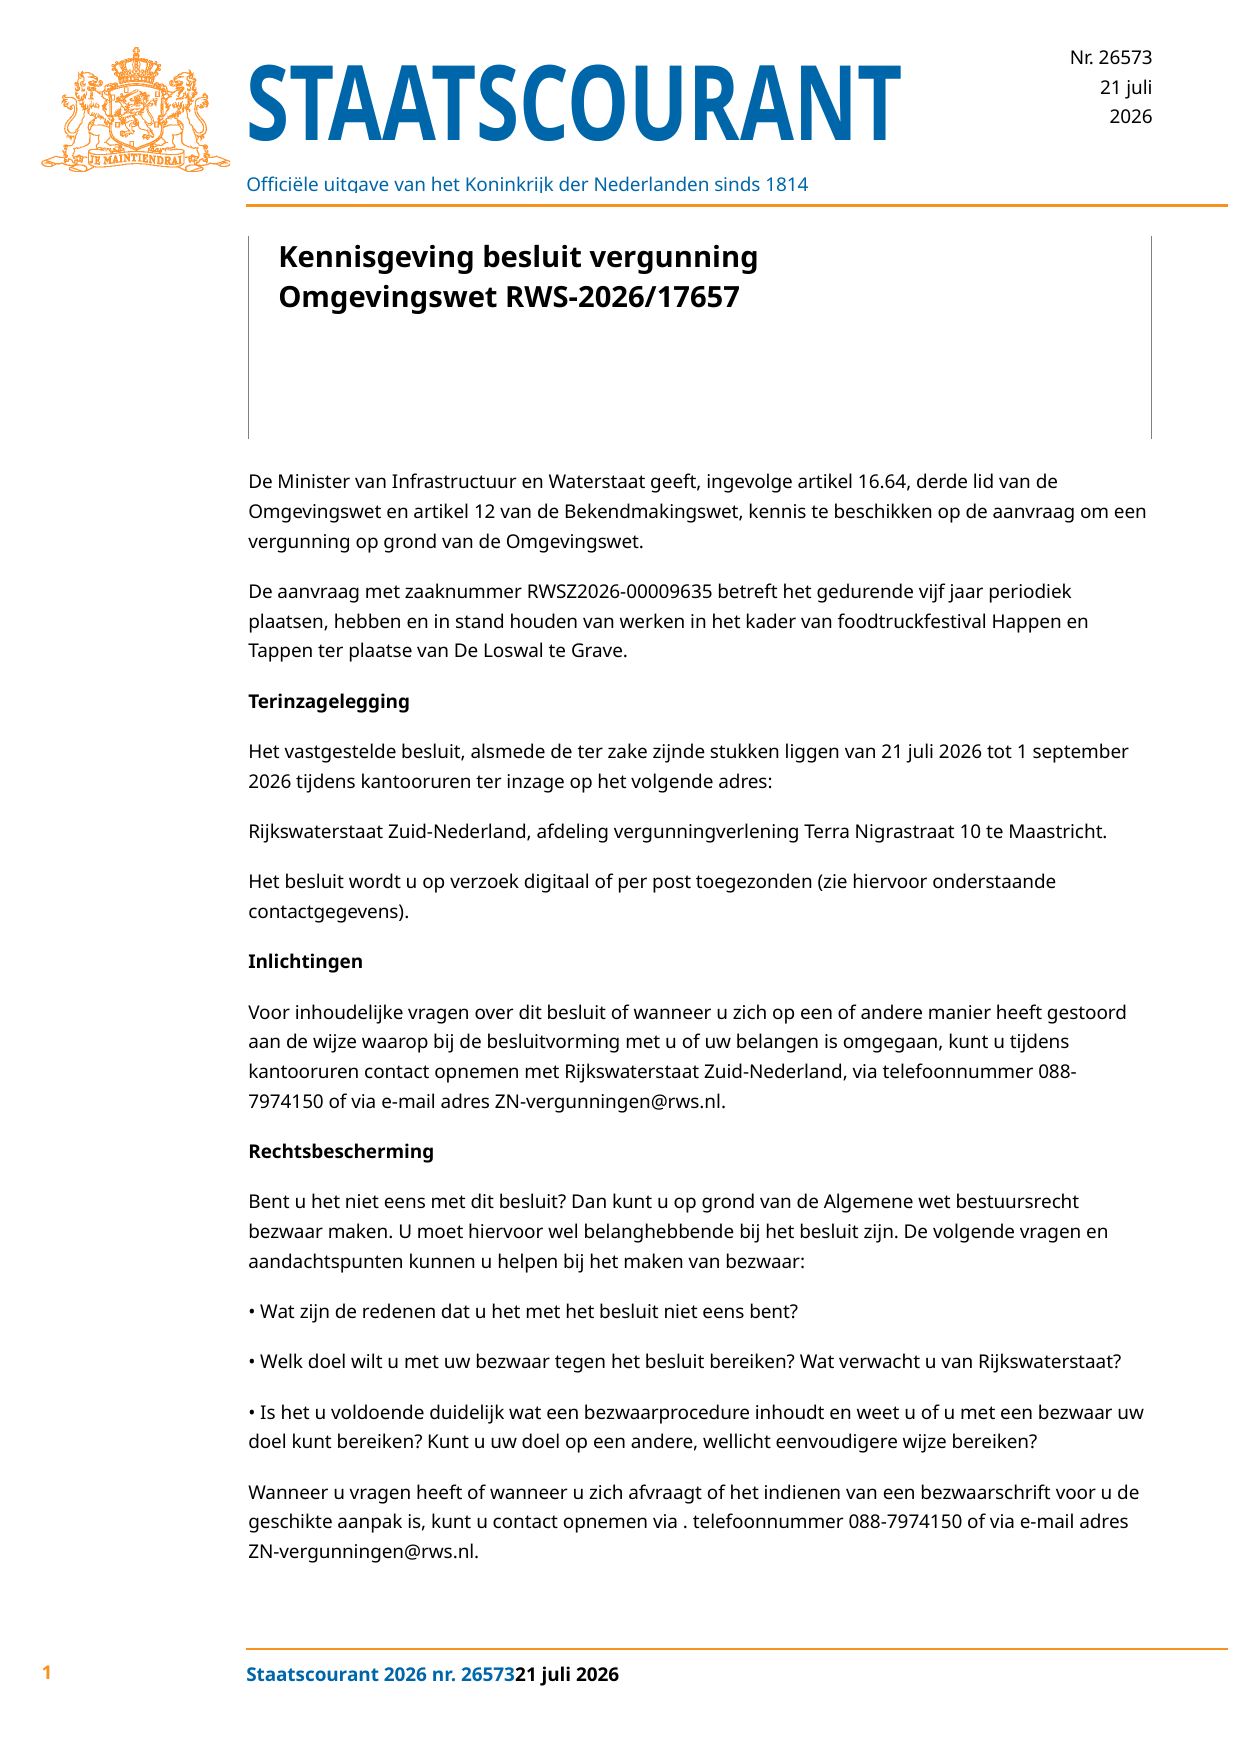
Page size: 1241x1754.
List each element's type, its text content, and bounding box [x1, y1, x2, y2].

text Voor inhoudelijke vragen over dit besluit of wanneer u zich op een of andere manier heeft gestoord aan de wijze waarop bij de besluitvorming met u of uw belangen is omgegaan, kunt u tijdens kantooruren contact opnemen met Rijkswaterstaat Zuid-Nederland, via telefoonnummer 088-7974150 of via e-mail adres ZN-vergunningen@rws.nl. [248, 999, 1152, 1113]
text De Minister van Infrastructuur en Waterstaat geeft, ingevolge artikel 16.64, derde lid van de Omgevingswet en artikel 12 van de Bekendmakingswet, kennis te beschikken op de aanvraag om een vergunning op grond van de Omgevingswet. [248, 469, 1152, 553]
text Bent u het niet eens met dit besluit? Dan kunt u op grond van de Algemene wet bestuursrecht bezwaar maken. U moet hiervoor wel belanghebbende bij het besluit zijn. De volgende vragen en aandachtspunten kunnen u helpen bij het maken van bezwaar: [248, 1189, 1152, 1273]
text Het besluit wordt u op verzoek digitaal of per post toegezonden (zie hiervoor onderstaande contactgegevens). [248, 869, 1152, 924]
text Wanneer u vragen heeft of wanneer u zich afvraagt of het indienen van een bezwaarschrift voor u de geschikte aanpak is, kunt u contact opnemen via . telefoonnummer 088-7974150 of via e-mail adres ZN-vergunningen@rws.nl. [248, 1479, 1152, 1564]
text Terinzagelegging [248, 688, 1152, 713]
table_header [850, 236, 912, 413]
table_header [850, 414, 1151, 439]
text Rijkswaterstaat Zuid-Nederland, afdeling vergunningverlening Terra Nigrastraat 10 te Maastricht. [248, 818, 1152, 844]
text • Wat zijn de redenen dat u het met het besluit niet eens bent? [248, 1298, 1152, 1324]
text • Is het u voldoende duidelijk wat een bezwaarprocedure inhoudt en weet u of u met een bezwaar uw doel kunt bereiken? Kunt u uw doel op een andere, wellicht eenvoudigere wijze bereiken? [248, 1399, 1152, 1454]
table_header [1090, 236, 1151, 413]
text De aanvraag met zaaknummer RWSZ2026-00009635 betreft het gedurende vijf jaar periodiek plaatsen, hebben en in stand houden van werken in het kader van foodtruckfestival Happen en Tappen ter plaatse van De Loswal te Grave. [248, 578, 1152, 663]
text Het vastgestelde besluit, alsmede de ter zake zijnde stukken liggen van 21 juli 2026 tot 1 september 2026 tijdens kantooruren ter inzage op het volgende adres: [248, 738, 1152, 793]
picture [41, 47, 231, 172]
text Rechtsbescherming [248, 1138, 1152, 1164]
text Inlichtingen [248, 949, 1152, 974]
text • Welk doel wilt u met uw bezwaar tegen het besluit bereiken? Wat verwacht u van Rijkswaterstaat? [248, 1349, 1152, 1374]
table_header Kennisgeving besluit vergunning Omgevingswet RWS-2026/17657 [249, 236, 850, 439]
picture [912, 236, 1090, 414]
